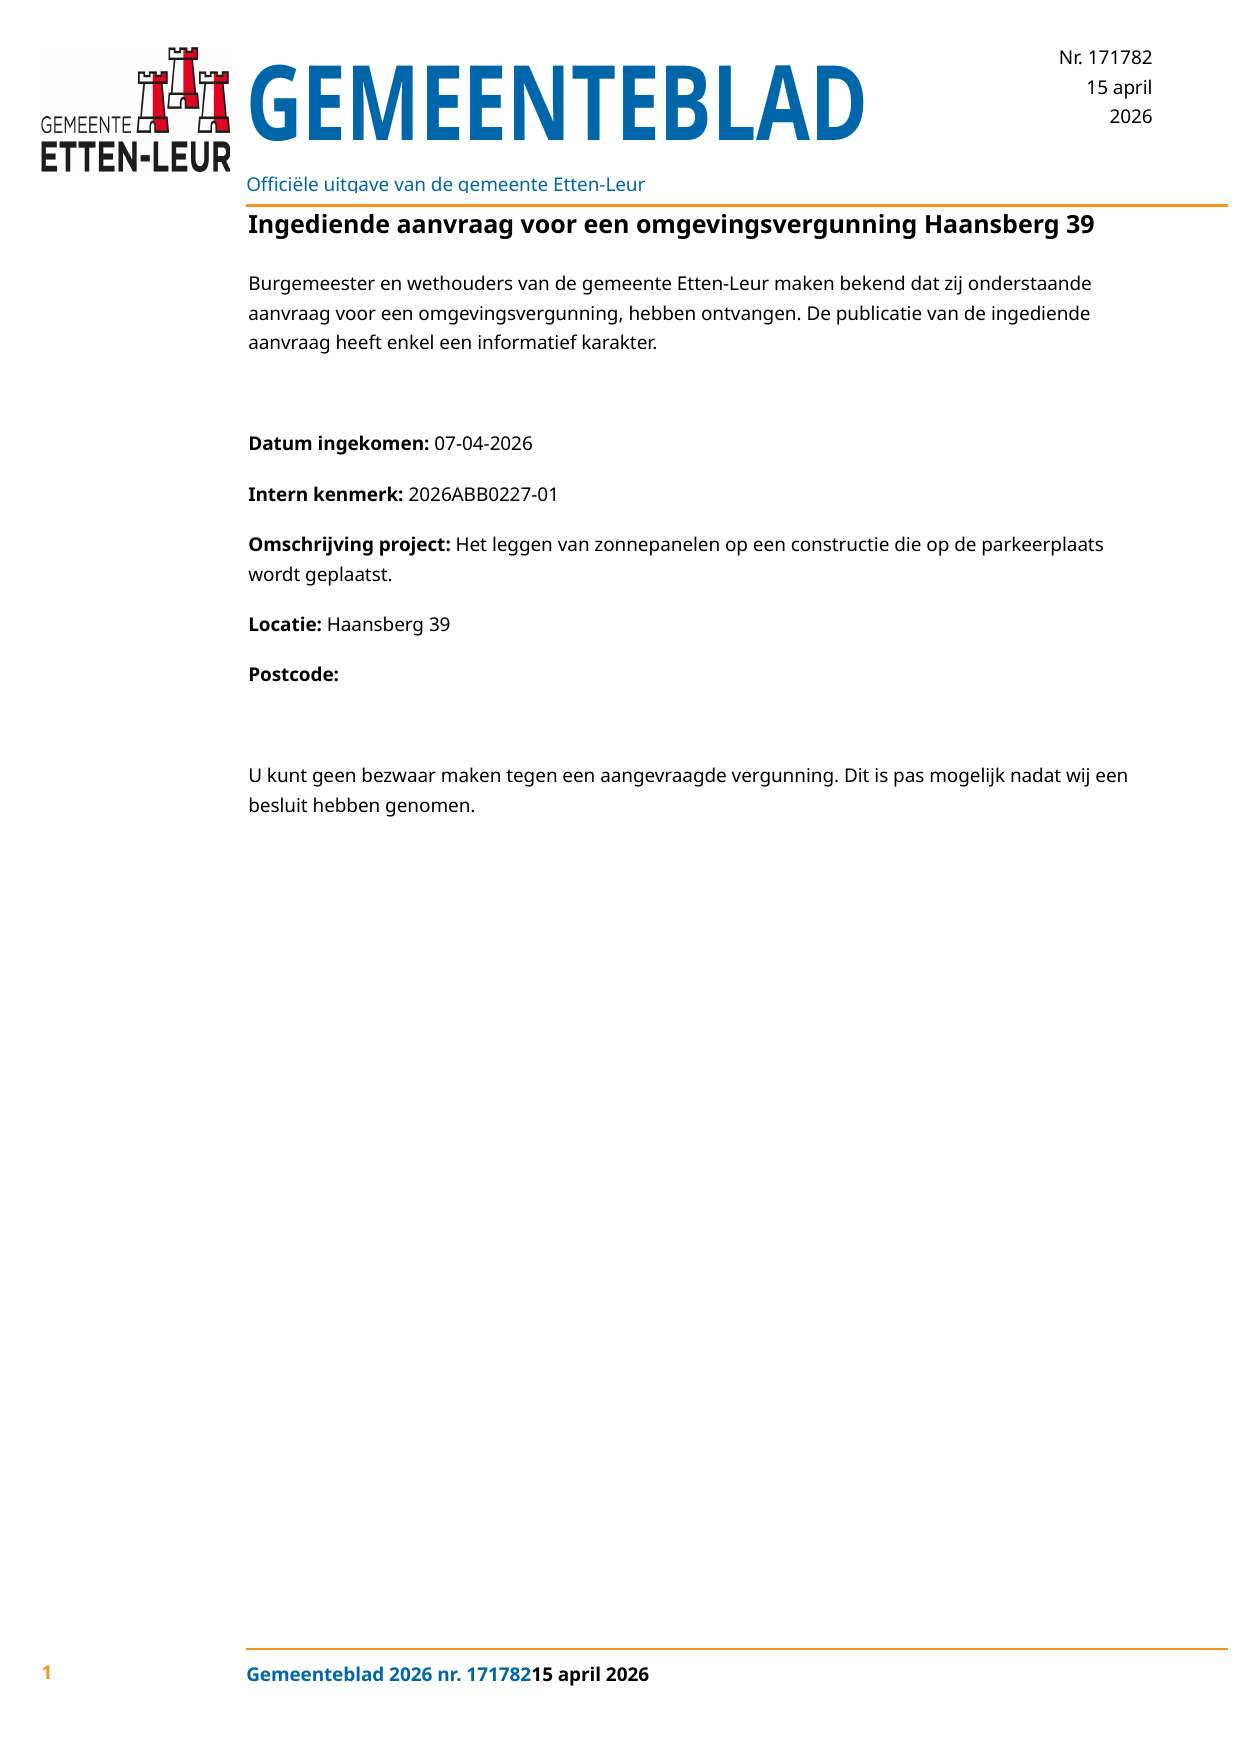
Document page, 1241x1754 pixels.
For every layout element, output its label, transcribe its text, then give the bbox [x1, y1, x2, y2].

text Datum ingekomen: 07-04-2026 [248, 430, 1152, 456]
text Omschrijving project: Het leggen van zonnepanelen op een constructie die op de parkeerplaats wordt geplaatst. [248, 531, 1152, 586]
text Postcode: [248, 662, 1152, 687]
picture [41, 47, 231, 172]
text U kunt geen bezwaar maken tegen een aangevraagde vergunning. Dit is pas mogelijk nadat wij een besluit hebben genomen. [248, 762, 1152, 818]
text Ingediende aanvraag voor een omgevingsvergunning Haansberg 39 [248, 207, 1152, 241]
text Locatie: Haansberg 39 [248, 611, 1152, 637]
text Burgemeester en wethouders van de gemeente Etten-Leur maken bekend dat zij onderstaande aanvraag voor een omgevingsvergunning, hebben ontvangen. De publicatie van de ingediende aanvraag heeft enkel een informatief karakter. [248, 270, 1152, 355]
text Intern kenmerk: 2026ABB0227-01 [248, 481, 1152, 506]
